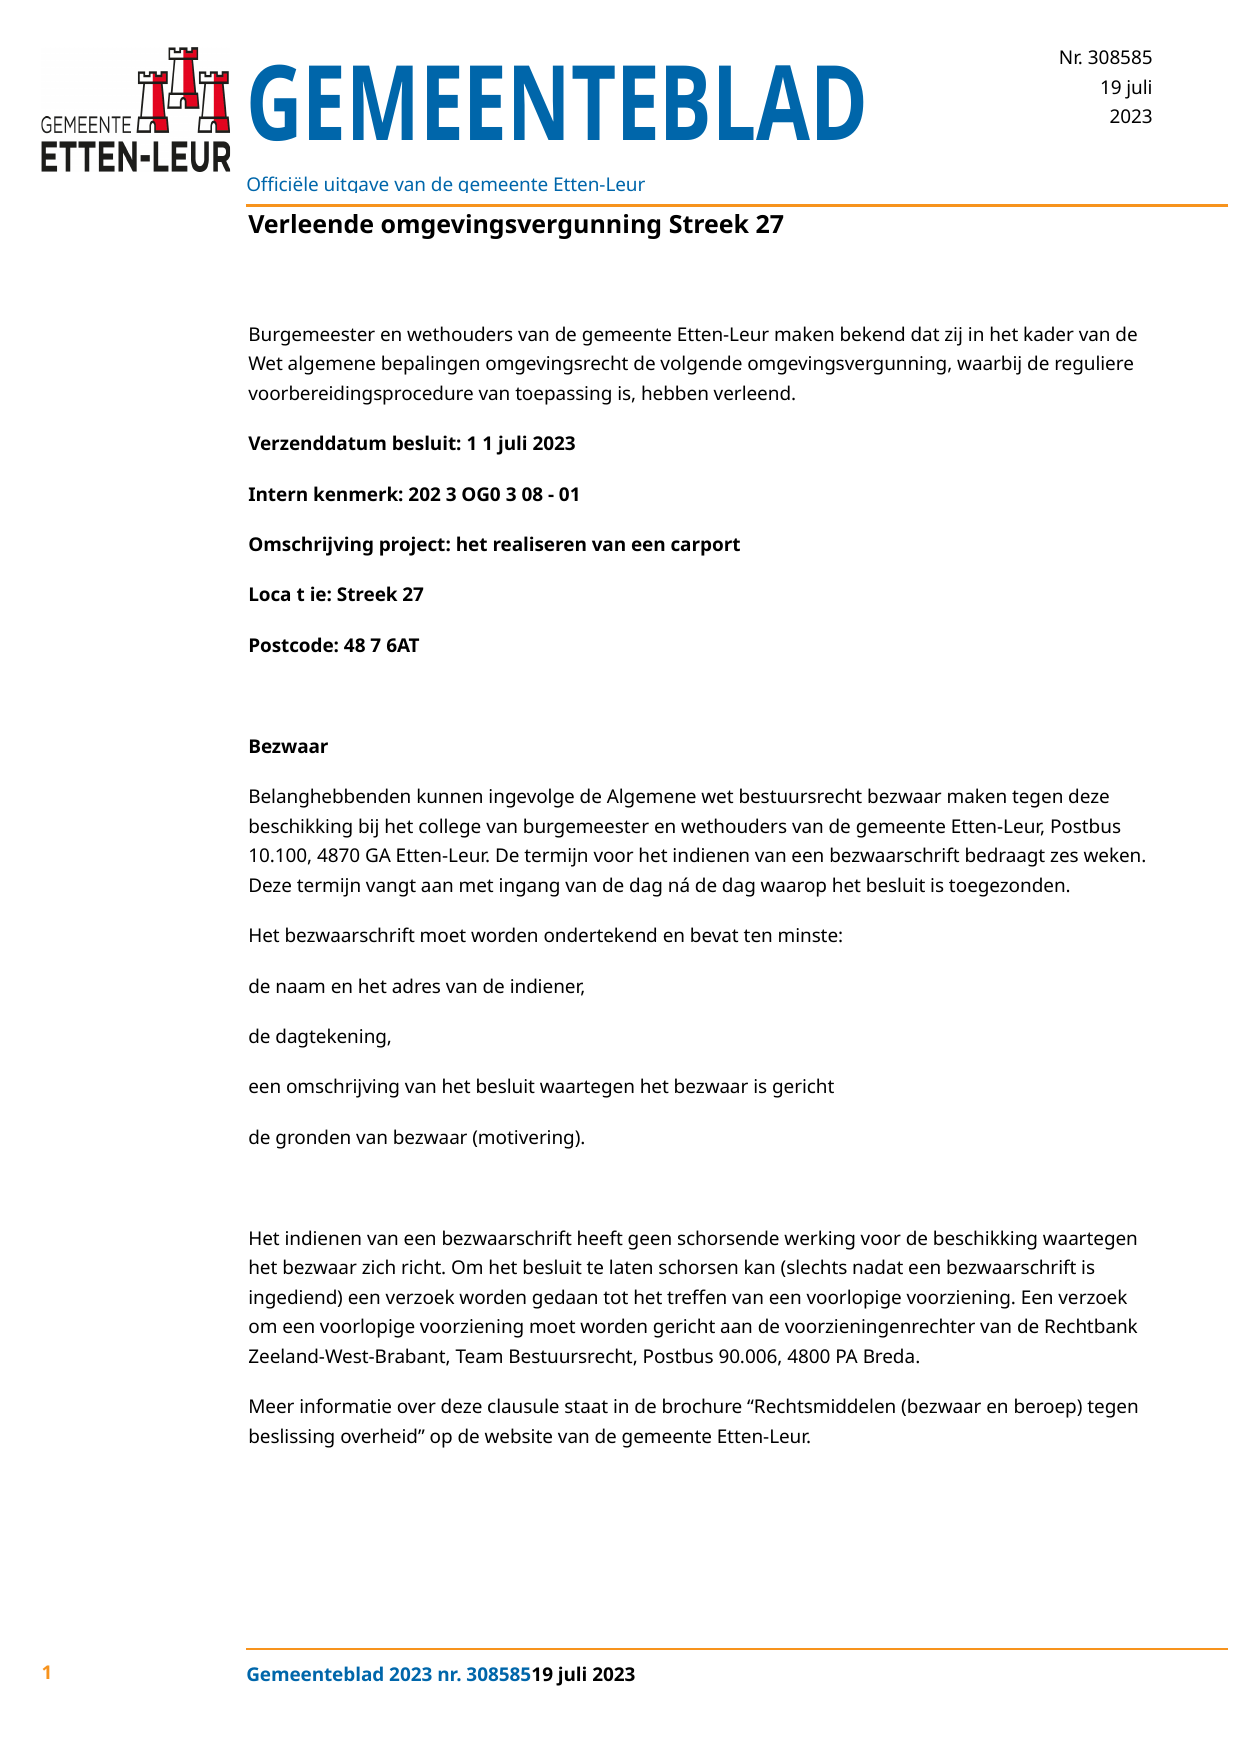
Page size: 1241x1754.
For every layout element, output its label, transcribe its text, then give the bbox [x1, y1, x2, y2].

text Intern kenmerk: 202 3 OG0 3 08 - 01 [248, 481, 1152, 506]
text Omschrijving project: het realiseren van een carport [248, 531, 1152, 557]
text Burgemeester en wethouders van de gemeente Etten-Leur maken bekend dat zij in het kader van de Wet algemene bepalingen omgevingsrecht de volgende omgevingsvergunning, waarbij de reguliere voorbereidingsprocedure van toepassing is, hebben verleend. [248, 321, 1152, 406]
text de dagtekening, [248, 1023, 1152, 1049]
text Meer informatie over deze clausule staat in de brochure “Rechtsmiddelen (bezwaar en beroep) tegen beslissing overheid” op de website van de gemeente Etten-Leur. [248, 1394, 1152, 1449]
text Verzenddatum besluit: 1 1 juli 2023 [248, 430, 1152, 456]
text Postcode: 48 7 6AT [248, 632, 1152, 658]
text Belanghebbenden kunnen ingevolge de Algemene wet bestuursrecht bezwaar maken tegen deze beschikking bij het college van burgemeester en wethouders van de gemeente Etten-Leur, Postbus 10.100, 4870 GA Etten-Leur. De termijn voor het indienen van een bezwaarschrift bedraagt zes weken. Deze termijn vangt aan met ingang van de dag ná de dag waarop het besluit is toegezonden. [248, 783, 1152, 898]
text Het indienen van een bezwaarschrift heeft geen schorsende werking voor de beschikking waartegen het bezwaar zich richt. Om het besluit te laten schorsen kan (slechts nadat een bezwaarschrift is ingediend) een verzoek worden gedaan tot het treffen van een voorlopige voorziening. Een verzoek om een voorlopige voorziening moet worden gericht aan de voorzieningenrechter van de Rechtbank Zeeland-West-Brabant, Team Bestuursrecht, Postbus 90.006, 4800 PA Breda. [248, 1225, 1152, 1369]
text de naam en het adres van de indiener, [248, 973, 1152, 998]
picture [41, 47, 231, 172]
text een omschrijving van het besluit waartegen het bezwaar is gericht [248, 1074, 1152, 1099]
text de gronden van bezwaar (motivering). [248, 1124, 1152, 1150]
text Het bezwaarschrift moet worden ondertekend en bevat ten minste: [248, 922, 1152, 948]
text Verleende omgevingsvergunning Streek 27 [248, 207, 1152, 241]
text Bezwaar [248, 733, 1152, 758]
text Loca t ie: Streek 27 [248, 582, 1152, 607]
